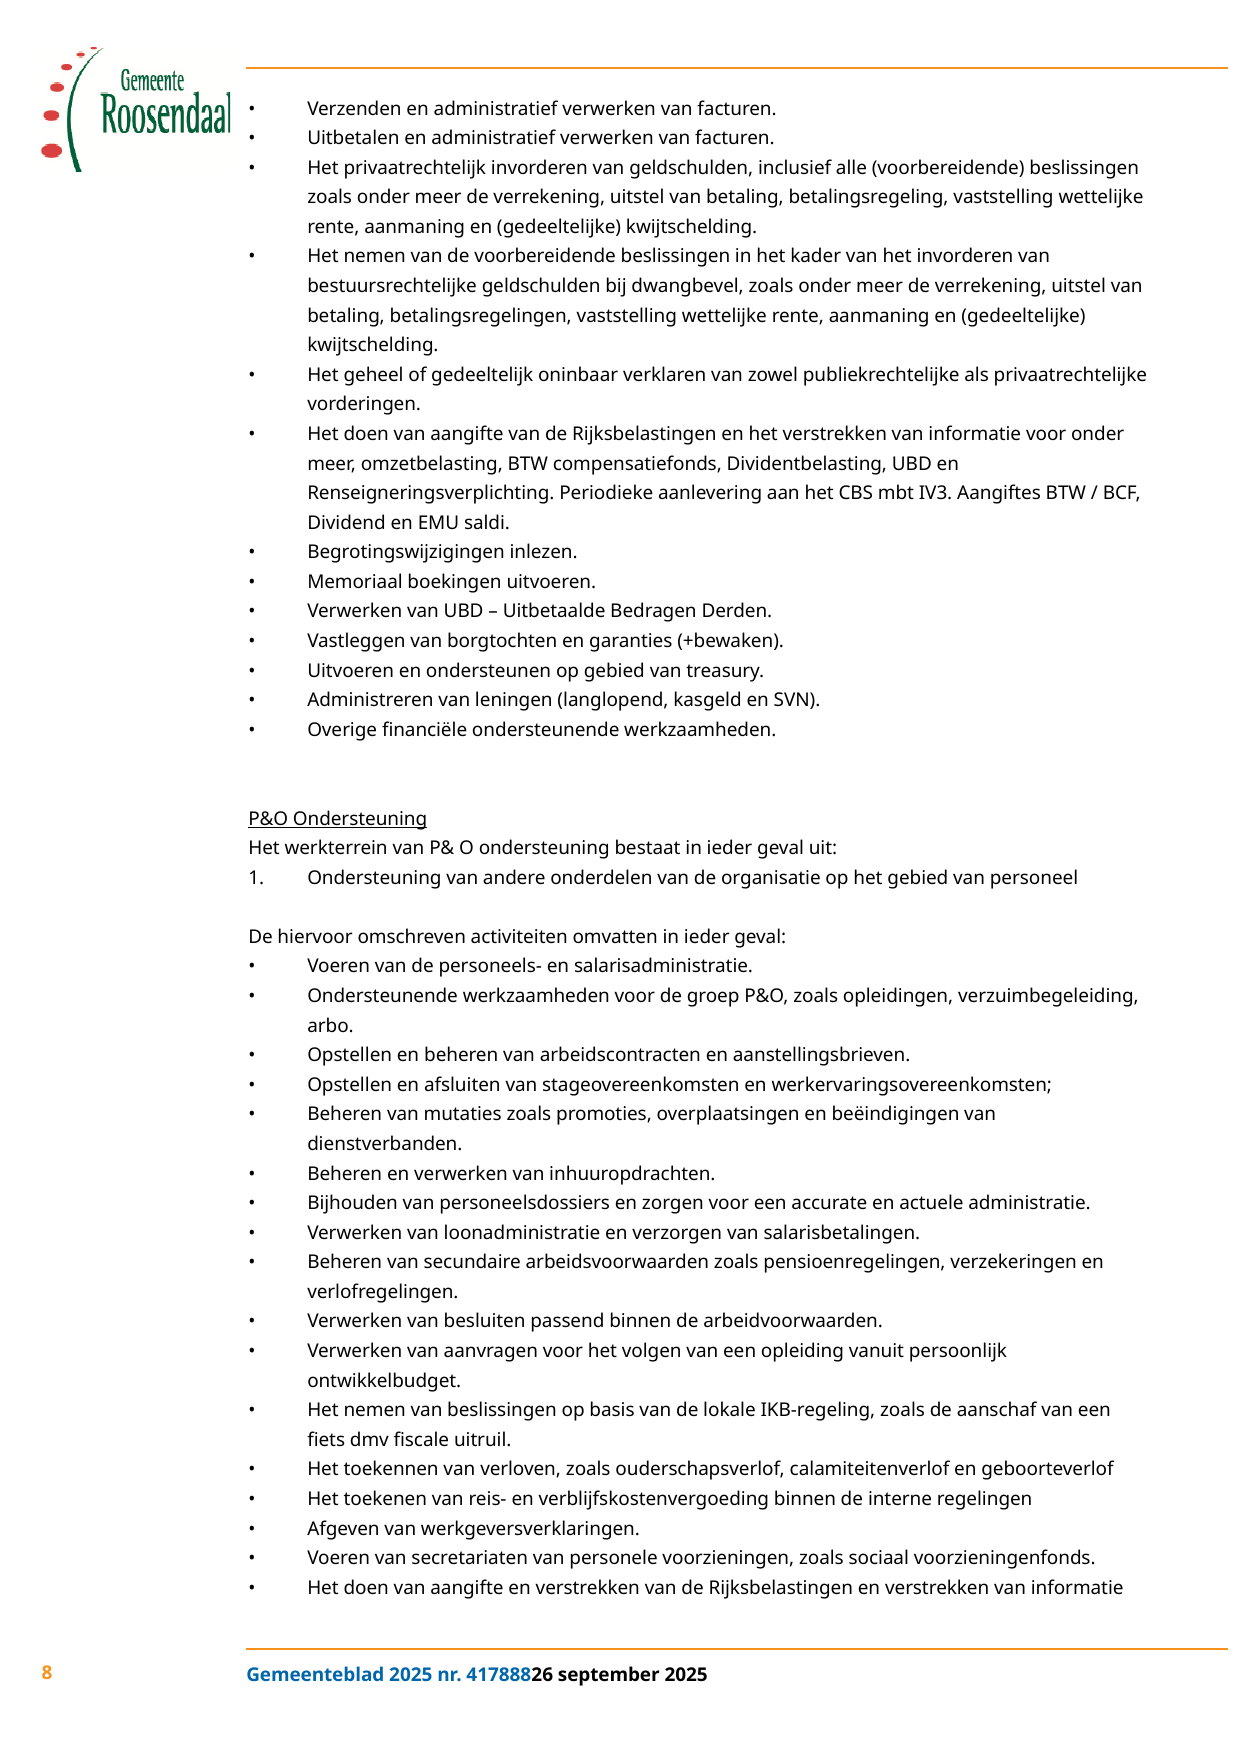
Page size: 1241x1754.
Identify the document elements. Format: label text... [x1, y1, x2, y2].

text P&O Ondersteuning [248, 805, 1152, 831]
list Opstellen en afsluiten van stageovereenkomsten en werkervaringsovereenkomsten; [248, 1071, 1152, 1097]
list Het toekenen van reis- en verblijfskostenvergoeding binnen de interne regelingen [248, 1485, 1152, 1511]
list Begrotingswijzigingen inlezen. [248, 538, 1152, 564]
list Verzenden en administratief verwerken van facturen. [248, 95, 1152, 121]
list Het privaatrechtelijk invorderen van geldschulden, inclusief alle (voorbereidende) beslissingen zoals onder meer de verrekening, uitstel van betaling, betalingsregeling, vaststelling wettelijke rente, aanmaning en (gedeeltelijke) kwijtschelding. [248, 154, 1152, 239]
list Administreren van leningen (langlopend, kasgeld en SVN). [248, 686, 1152, 712]
list Het nemen van beslissingen op basis van de lokale IKB-regeling, zoals de aanschaf van een fiets dmv fiscale uitruil. [248, 1396, 1152, 1452]
list Het nemen van de voorbereidende beslissingen in het kader van het invorderen van bestuursrechtelijke geldschulden bij dwangbevel, zoals onder meer de verrekening, uitstel van betaling, betalingsregelingen, vaststelling wettelijke rente, aanmaning en (gedeeltelijke) kwijtschelding. [248, 243, 1152, 357]
list Uitbetalen en administratief verwerken van facturen. [248, 124, 1152, 150]
list Verwerken van besluiten passend binnen de arbeidvoorwaarden. [248, 1308, 1152, 1333]
list Uitvoeren en ondersteunen op gebied van treasury. [248, 657, 1152, 683]
list Verwerken van UBD – Uitbetaalde Bedragen Derden. [248, 598, 1152, 623]
list Voeren van de personeels- en salarisadministratie. [248, 953, 1152, 978]
list Beheren van secundaire arbeidsvoorwaarden zoals pensioenregelingen, verzekeringen en verlofregelingen. [248, 1248, 1152, 1304]
list Verwerken van loonadministratie en verzorgen van salarisbetalingen. [248, 1219, 1152, 1245]
list Het geheel of gedeeltelijk oninbaar verklaren van zowel publiekrechtelijke als privaatrechtelijke vorderingen. [248, 361, 1152, 416]
list Bijhouden van personeelsdossiers en zorgen voor een accurate en actuele administratie. [248, 1189, 1152, 1215]
list Beheren van mutaties zoals promoties, overplaatsingen en beëindigingen van dienstverbanden. [248, 1101, 1152, 1156]
list Het doen van aangifte van de Rijksbelastingen en het verstrekken van informatie voor onder meer, omzetbelasting, BTW compensatiefonds, Dividentbelasting, UBD en Renseigneringsverplichting. Periodieke aanlevering aan het CBS mbt IV3. Aangiftes BTW / BCF, Dividend en EMU saldi. [248, 420, 1152, 535]
picture [41, 47, 231, 172]
list Ondersteuning van andere onderdelen van de organisatie op het gebied van personeel [248, 864, 1152, 890]
list Beheren en verwerken van inhuuropdrachten. [248, 1160, 1152, 1186]
list Afgeven van werkgeversverklaringen. [248, 1515, 1152, 1541]
text Het werkterrein van P& O ondersteuning bestaat in ieder geval uit: [248, 834, 1152, 860]
list Verwerken van aanvragen voor het volgen van een opleiding vanuit persoonlijk ontwikkelbudget. [248, 1337, 1152, 1393]
list Ondersteunende werkzaamheden voor de groep P&O, zoals opleidingen, verzuimbegeleiding, arbo. [248, 982, 1152, 1038]
list Overige financiële ondersteunende werkzaamheden. [248, 716, 1152, 742]
list Vastleggen van borgtochten en garanties (+bewaken). [248, 627, 1152, 653]
text De hiervoor omschreven activiteiten omvatten in ieder geval: [248, 923, 1152, 949]
list Het toekennen van verloven, zoals ouderschapsverlof, calamiteitenverlof en geboorteverlof [248, 1456, 1152, 1481]
list Memoriaal boekingen uitvoeren. [248, 568, 1152, 594]
list Voeren van secretariaten van personele voorzieningen, zoals sociaal voorzieningenfonds. [248, 1544, 1152, 1570]
list Opstellen en beheren van arbeidscontracten en aanstellingsbrieven. [248, 1041, 1152, 1067]
list Het doen van aangifte en verstrekken van de Rijksbelastingen en verstrekken van informatie [248, 1574, 1152, 1600]
